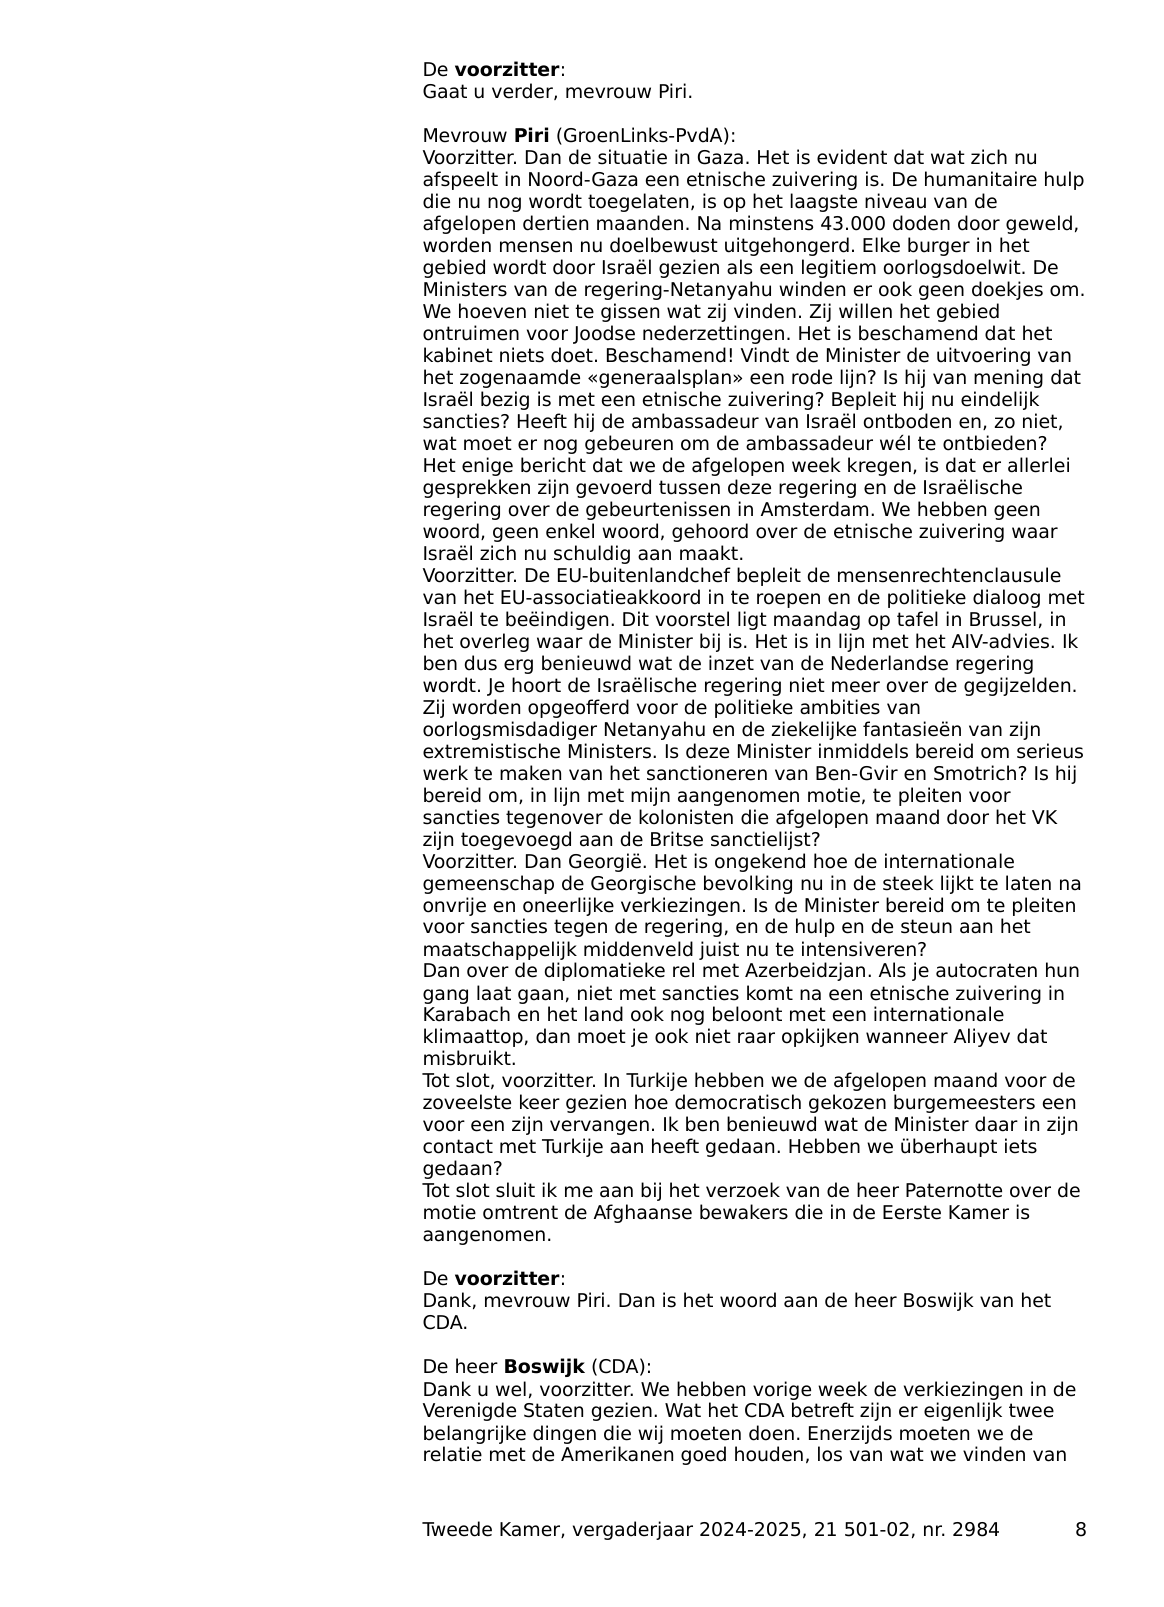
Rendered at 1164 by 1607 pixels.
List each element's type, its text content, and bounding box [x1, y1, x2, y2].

text De heer Boswijk (CDA): [422, 1356, 1087, 1378]
text Voorzitter. Dan Georgië. Het is ongekend hoe de internationale gemeenschap de Georgische bevolking nu in de steek lijkt te laten na onvrije en oneerlijke verkiezingen. Is de Minister bereid om te pleiten voor sancties tegen de regering, en de hulp en de steun aan het maatschappelijk middenveld juist nu te intensiveren? [422, 851, 1087, 960]
text Mevrouw Piri (GroenLinks-PvdA): [422, 125, 1087, 147]
text Tot slot, voorzitter. In Turkije hebben we de afgelopen maand voor de zoveelste keer gezien hoe democratisch gekozen burgemeesters een voor een zijn vervangen. Ik ben benieuwd wat de Minister daar in zijn contact met Turkije aan heeft gedaan. Hebben we überhaupt iets gedaan? [422, 1070, 1087, 1180]
text Dan over de diplomatieke rel met Azerbeidzjan. Als je autocraten hun gang laat gaan, niet met sancties komt na een etnische zuivering in Karabach en het land ook nog beloont met een internationale klimaattop, dan moet je ook niet raar opkijken wanneer Aliyev dat misbruikt. [422, 960, 1087, 1070]
text De voorzitter: [422, 59, 1087, 81]
text De voorzitter: [422, 1268, 1087, 1290]
text Dank u wel, voorzitter. We hebben vorige week de verkiezingen in de Verenigde Staten gezien. Wat het CDA betreft zijn er eigenlijk twee belangrijke dingen die wij moeten doen. Enerzijds moeten we de relatie met de Amerikanen goed houden, los van wat we vinden van [422, 1378, 1087, 1466]
text Gaat u verder, mevrouw Piri. [422, 81, 1087, 103]
text Voorzitter. Dan de situatie in Gaza. Het is evident dat wat zich nu afspeelt in Noord-Gaza een etnische zuivering is. De humanitaire hulp die nu nog wordt toegelaten, is op het laagste niveau van de afgelopen dertien maanden. Na minstens 43.000 doden door geweld, worden mensen nu doelbewust uitgehongerd. Elke burger in het gebied wordt door Israël gezien als een legitiem oorlogsdoelwit. De Ministers van de regering-Netanyahu winden er ook geen doekjes om. We hoeven niet te gissen wat zij vinden. Zij willen het gebied ontruimen voor Joodse nederzettingen. Het is beschamend dat het kabinet niets doet. Beschamend! Vindt de Minister de uitvoering van het zogenaamde «generaalsplan» een rode lijn? Is hij van mening dat Israël bezig is met een etnische zuivering? Bepleit hij nu eindelijk sancties? Heeft hij de ambassadeur van Israël ontboden en, zo niet, wat moet er nog gebeuren om de ambassadeur wél te ontbieden? Het enige bericht dat we de afgelopen week kregen, is dat er allerlei gesprekken zijn gevoerd tussen deze regering en de Israëlische regering over de gebeurtenissen in Amsterdam. We hebben geen woord, geen enkel woord, gehoord over de etnische zuivering waar Israël zich nu schuldig aan maakt. [422, 147, 1087, 565]
text Voorzitter. De EU-buitenlandchef bepleit de mensenrechtenclausule van het EU-associatieakkoord in te roepen en de politieke dialoog met Israël te beëindigen. Dit voorstel ligt maandag op tafel in Brussel, in het overleg waar de Minister bij is. Het is in lijn met het AIV-advies. Ik ben dus erg benieuwd wat de inzet van de Nederlandse regering wordt. Je hoort de Israëlische regering niet meer over de gegijzelden. Zij worden opgeofferd voor de politieke ambities van oorlogsmisdadiger Netanyahu en de ziekelijke fantasieën van zijn extremistische Ministers. Is deze Minister inmiddels bereid om serieus werk te maken van het sanctioneren van Ben-Gvir en Smotrich? Is hij bereid om, in lijn met mijn aangenomen motie, te pleiten voor sancties tegenover de kolonisten die afgelopen maand door het VK zijn toegevoegd aan de Britse sanctielijst? [422, 565, 1087, 851]
text Dank, mevrouw Piri. Dan is het woord aan de heer Boswijk van het CDA. [422, 1290, 1087, 1334]
text Tot slot sluit ik me aan bij het verzoek van de heer Paternotte over de motie omtrent de Afghaanse bewakers die in de Eerste Kamer is aangenomen. [422, 1180, 1087, 1246]
